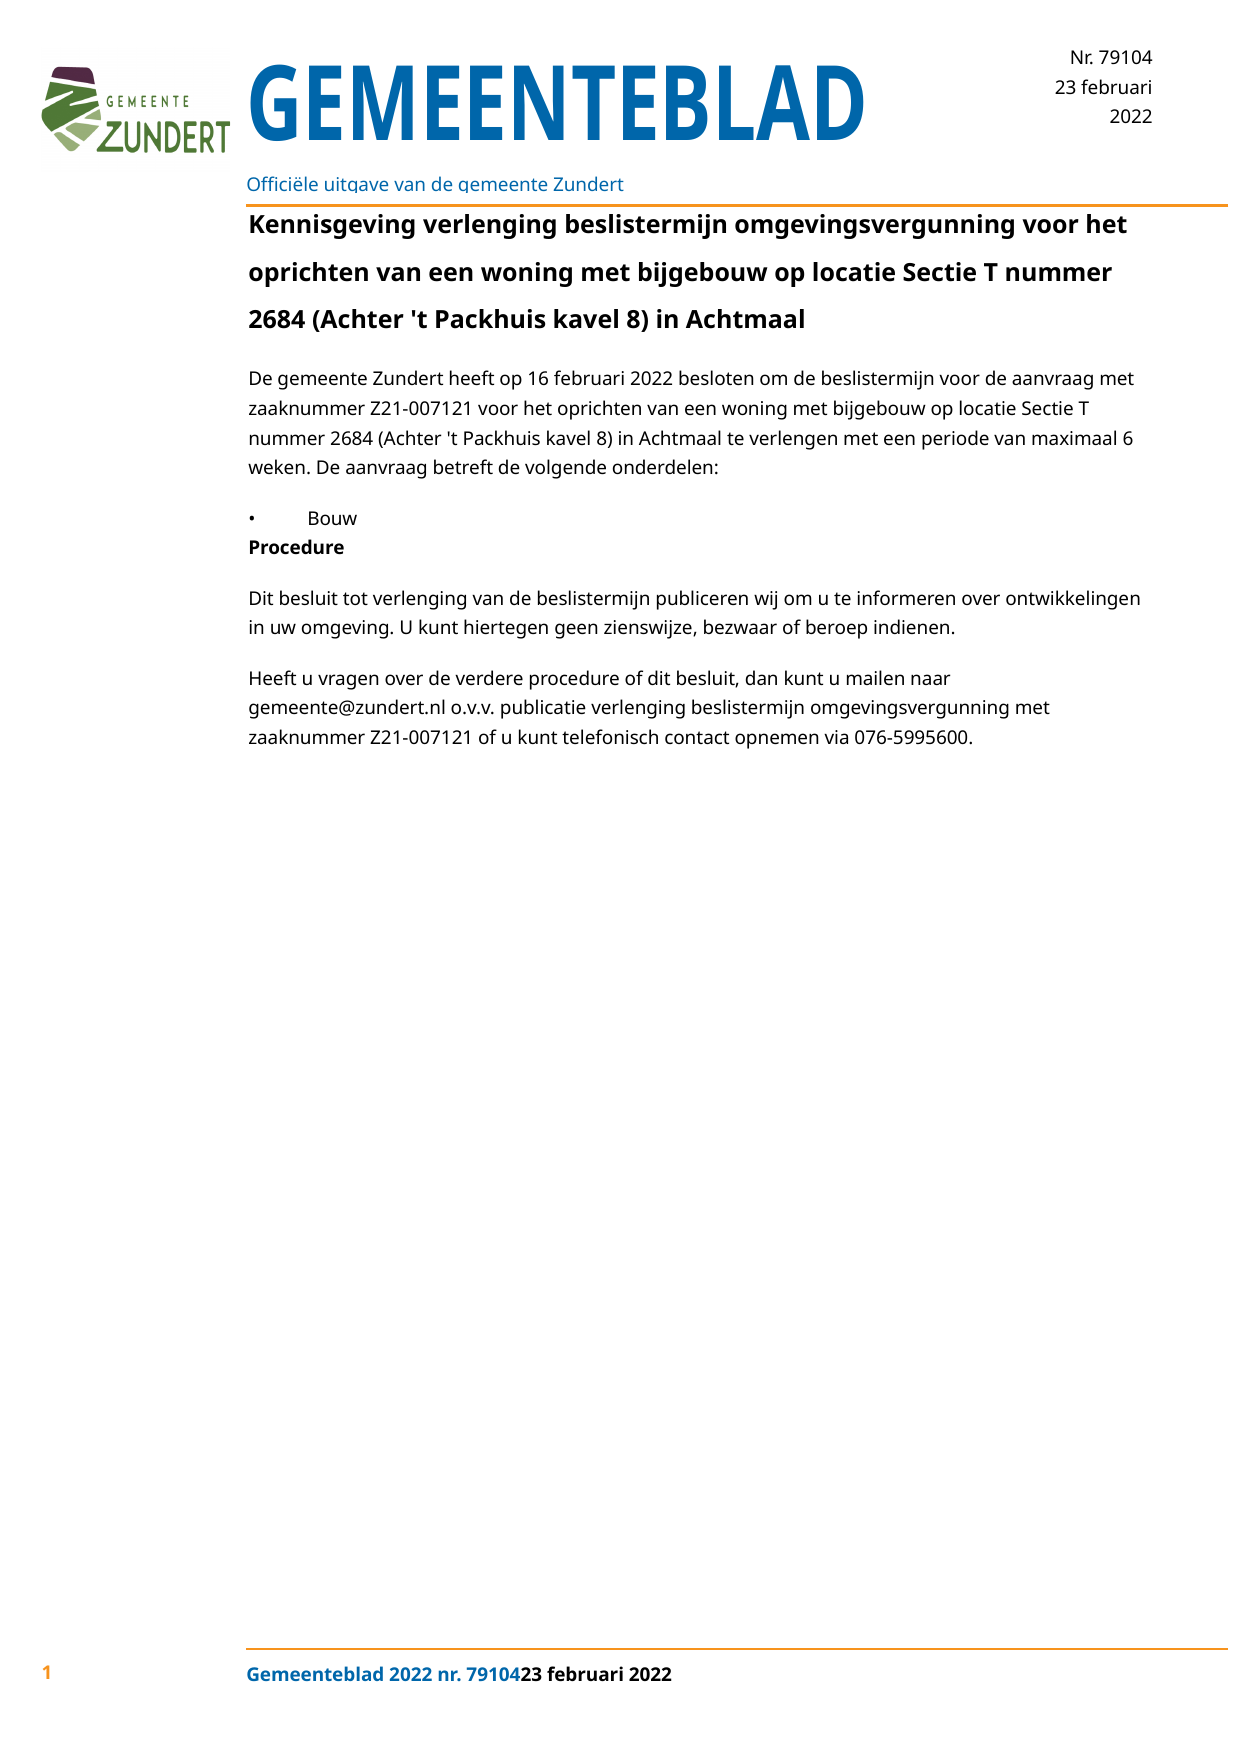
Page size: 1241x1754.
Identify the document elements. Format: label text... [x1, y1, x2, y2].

text De gemeente Zundert heeft op 16 februari 2022 besloten om de beslistermijn voor de aanvraag met zaaknummer Z21-007121 voor het oprichten van een woning met bijgebouw op locatie Sectie T nummer 2684 (Achter 't Packhuis kavel 8) in Achtmaal te verlengen met een periode van maximaal 6 weken. De aanvraag betreft de volgende onderdelen: [248, 366, 1152, 480]
text Kennisgeving verlenging beslistermijn omgevingsvergunning voor het oprichten van een woning met bijgebouw op locatie Sectie T nummer 2684 (Achter 't Packhuis kavel 8) in Achtmaal [248, 207, 1152, 336]
text Dit besluit tot verlenging van de beslistermijn publiceren wij om u te informeren over ontwikkelingen in uw omgeving. U kunt hiertegen geen zienswijze, bezwaar of beroep indienen. [248, 585, 1152, 640]
picture [41, 47, 231, 172]
list Bouw [248, 505, 1152, 530]
text Procedure [248, 534, 1152, 560]
text Heeft u vragen over de verdere procedure of dit besluit, dan kunt u mailen naar gemeente@zundert.nl o.v.v. publicatie verlenging beslistermijn omgevingsvergunning met zaaknummer Z21-007121 of u kunt telefonisch contact opnemen via 076-5995600. [248, 665, 1152, 749]
